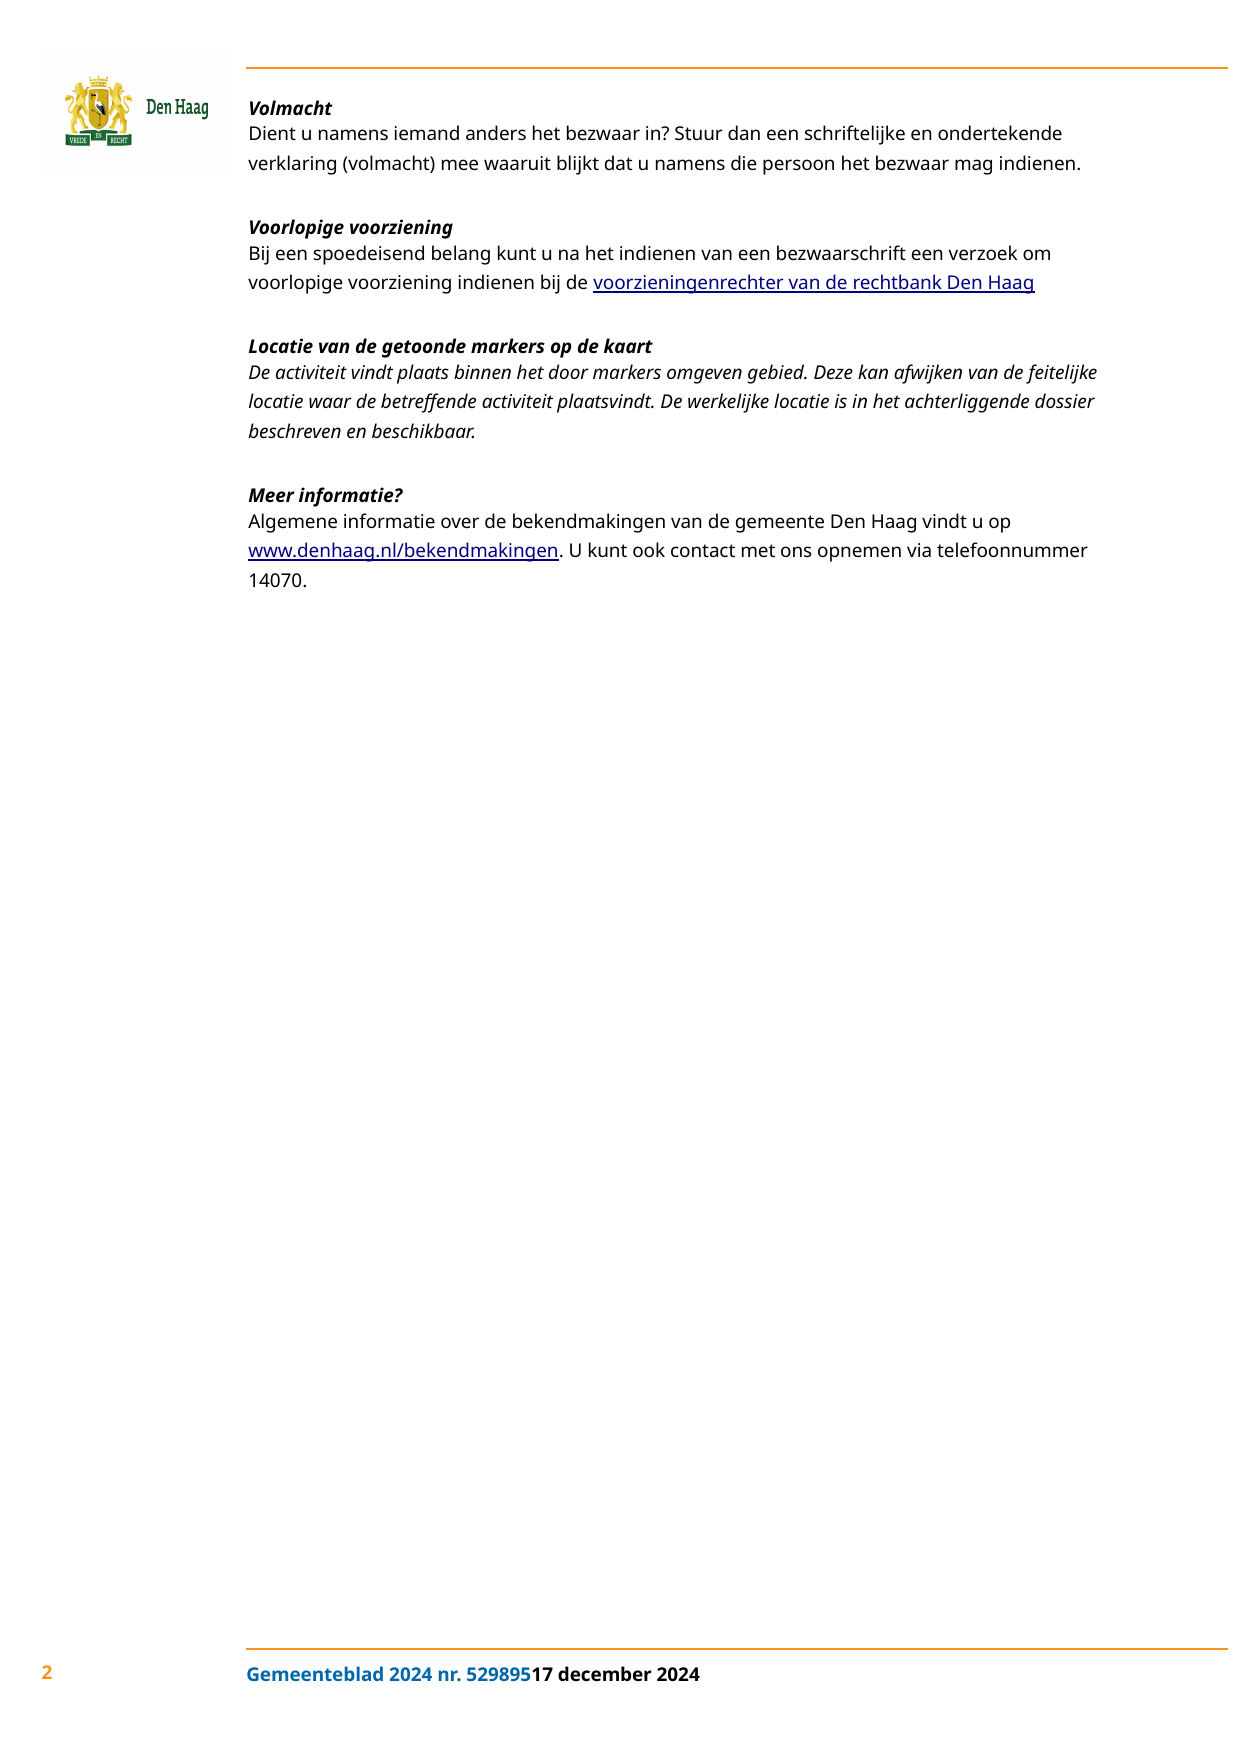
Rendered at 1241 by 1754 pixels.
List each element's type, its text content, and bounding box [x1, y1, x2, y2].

text De activiteit vindt plaats binnen het door markers omgeven gebied. Deze kan afwijken van de feitelijke locatie waar de betreffende activiteit plaatsvindt. De werkelijke locatie is in het achterliggende dossier beschreven en beschikbaar. [248, 359, 1152, 444]
text Volmacht [248, 95, 1152, 121]
picture [41, 47, 231, 172]
text Meer informatie? [248, 482, 1152, 508]
text Locatie van de getoonde markers op de kaart [248, 333, 1152, 359]
text Dient u namens iemand anders het bezwaar in? Stuur dan een schriftelijke en ondertekende verklaring (volmacht) mee waaruit blijkt dat u namens die persoon het bezwaar mag indienen. [248, 121, 1152, 176]
text Algemene informatie over de bekendmakingen van de gemeente Den Haag vindt u op www.denhaag.nl/bekendmakingen. U kunt ook contact met ons opnemen via telefoonnummer 14070. [248, 508, 1152, 593]
text Bij een spoedeisend belang kunt u na het indienen van een bezwaarschrift een verzoek om voorlopige voorziening indienen bij de voorzieningenrechter van de rechtbank Den Haag [248, 240, 1152, 295]
text Voorlopige voorziening [248, 214, 1152, 240]
